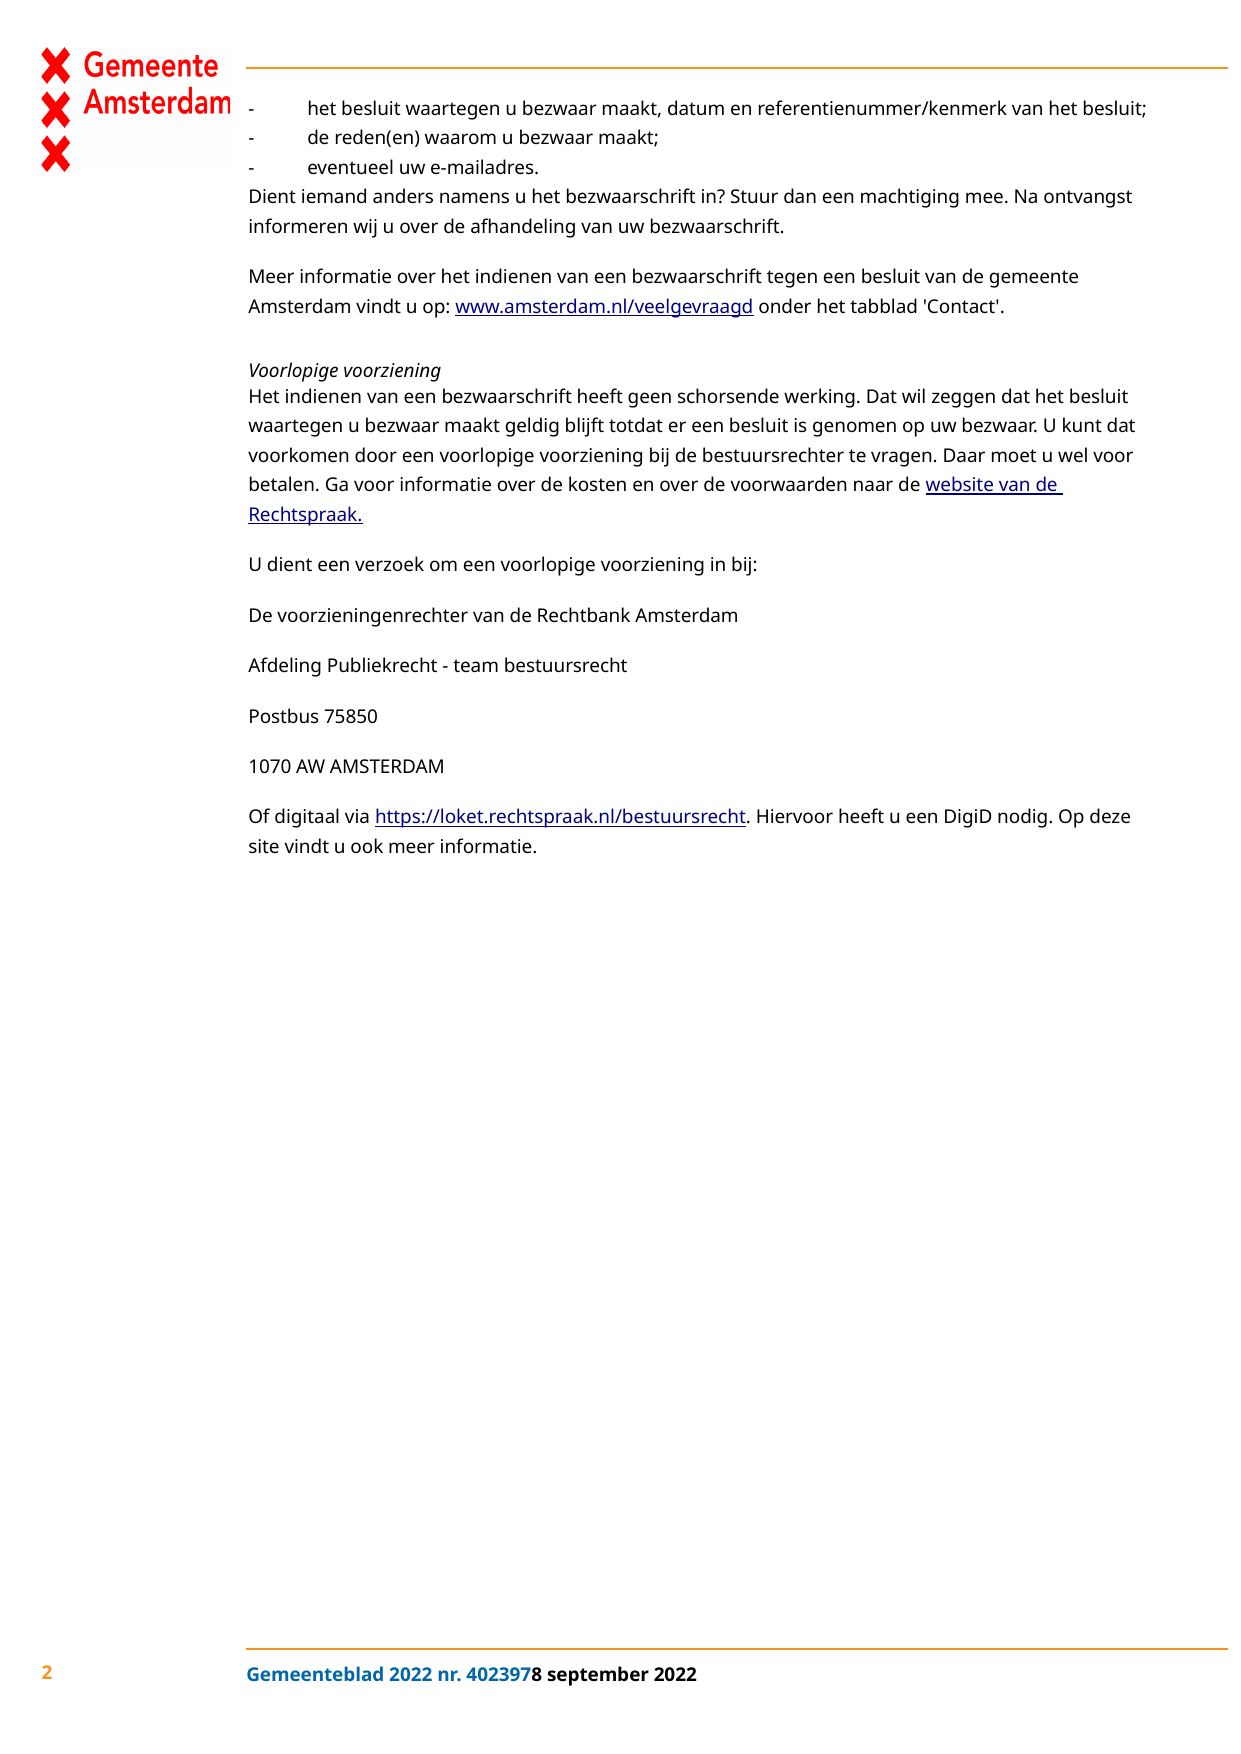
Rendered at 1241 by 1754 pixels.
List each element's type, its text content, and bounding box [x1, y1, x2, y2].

text Of digitaal via https://loket.rechtspraak.nl/bestuursrecht. Hiervoor heeft u een DigiD nodig. Op deze site vindt u ook meer informatie. [248, 804, 1152, 859]
text 1070 AW AMSTERDAM [248, 753, 1152, 779]
text Meer informatie over het indienen van een bezwaarschrift tegen een besluit van de gemeente Amsterdam vindt u op: www.amsterdam.nl/veelgevraagd onder het tabblad 'Contact'. [248, 263, 1152, 319]
text Afdeling Publiekrecht - team bestuursrecht [248, 652, 1152, 678]
list eventueel uw e-mailadres. [248, 154, 1152, 180]
list het besluit waartegen u bezwaar maakt, datum en referentienummer/kenmerk van het besluit; [248, 95, 1152, 121]
picture [41, 47, 231, 172]
text De voorzieningenrechter van de Rechtbank Amsterdam [248, 602, 1152, 628]
text Het indienen van een bezwaarschrift heeft geen schorsende werking. Dat wil zeggen dat het besluit waartegen u bezwaar maakt geldig blijft totdat er een besluit is genomen op uw bezwaar. U kunt dat voorkomen door een voorlopige voorziening bij de bestuursrechter te vragen. Daar moet u wel voor betalen. Ga voor informatie over de kosten en over de voorwaarden naar de website van de Rechtspraak. [248, 383, 1152, 527]
text U dient een verzoek om een voorlopige voorziening in bij: [248, 552, 1152, 577]
text Voorlopige voorziening [248, 357, 1152, 383]
text Dient iemand anders namens u het bezwaarschrift in? Stuur dan een machtiging mee. Na ontvangst informeren wij u over de afhandeling van uw bezwaarschrift. [248, 183, 1152, 239]
list de reden(en) waarom u bezwaar maakt; [248, 124, 1152, 150]
text Postbus 75850 [248, 703, 1152, 728]
